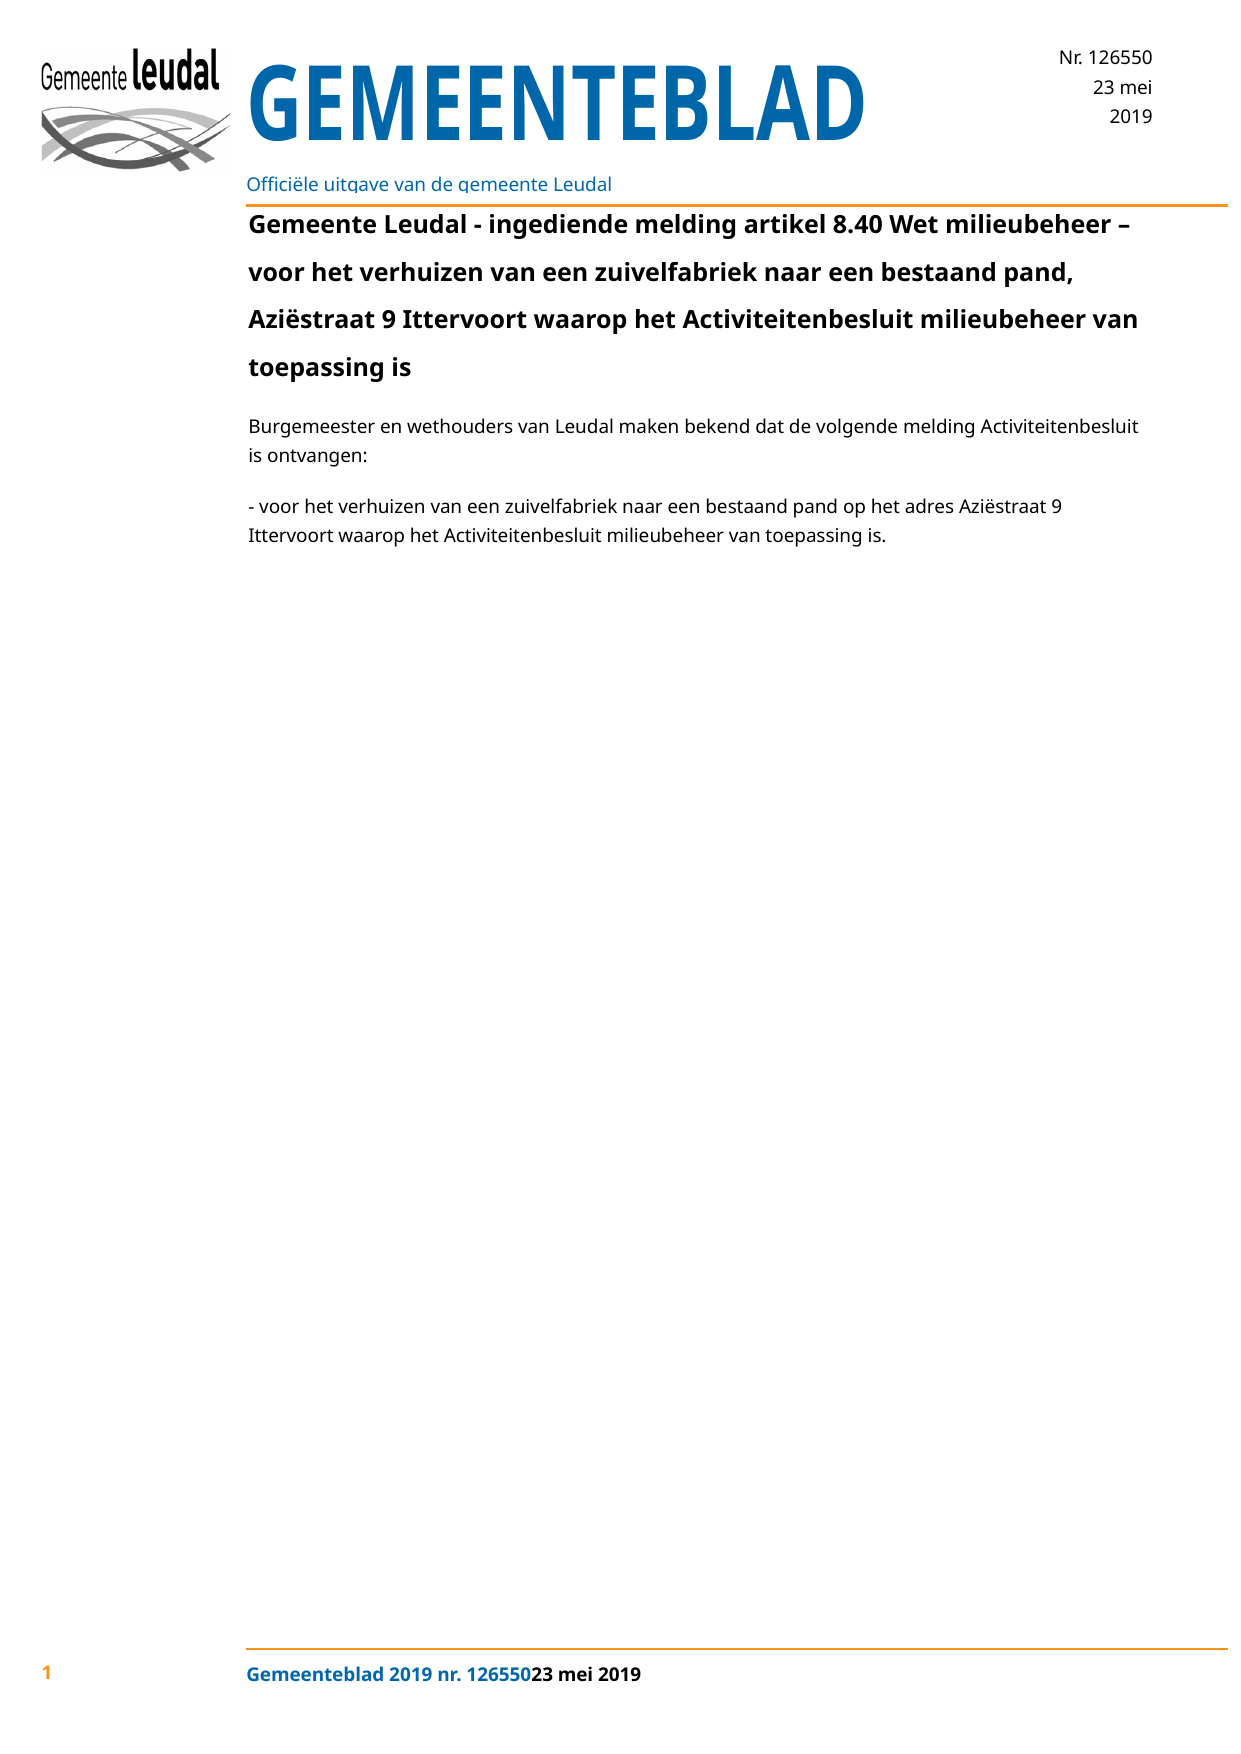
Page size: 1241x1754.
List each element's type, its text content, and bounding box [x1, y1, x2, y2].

picture [41, 47, 231, 172]
text Burgemeester en wethouders van Leudal maken bekend dat de volgende melding Activiteitenbesluit is ontvangen: [248, 413, 1152, 468]
text Gemeente Leudal - ingediende melding artikel 8.40 Wet milieubeheer – voor het verhuizen van een zuivelfabriek naar een bestaand pand, Aziëstraat 9 Ittervoort waarop het Activiteitenbesluit milieubeheer van toepassing is [248, 207, 1152, 384]
text - voor het verhuizen van een zuivelfabriek naar een bestaand pand op het adres Aziëstraat 9 Ittervoort waarop het Activiteitenbesluit milieubeheer van toepassing is. [248, 493, 1152, 548]
